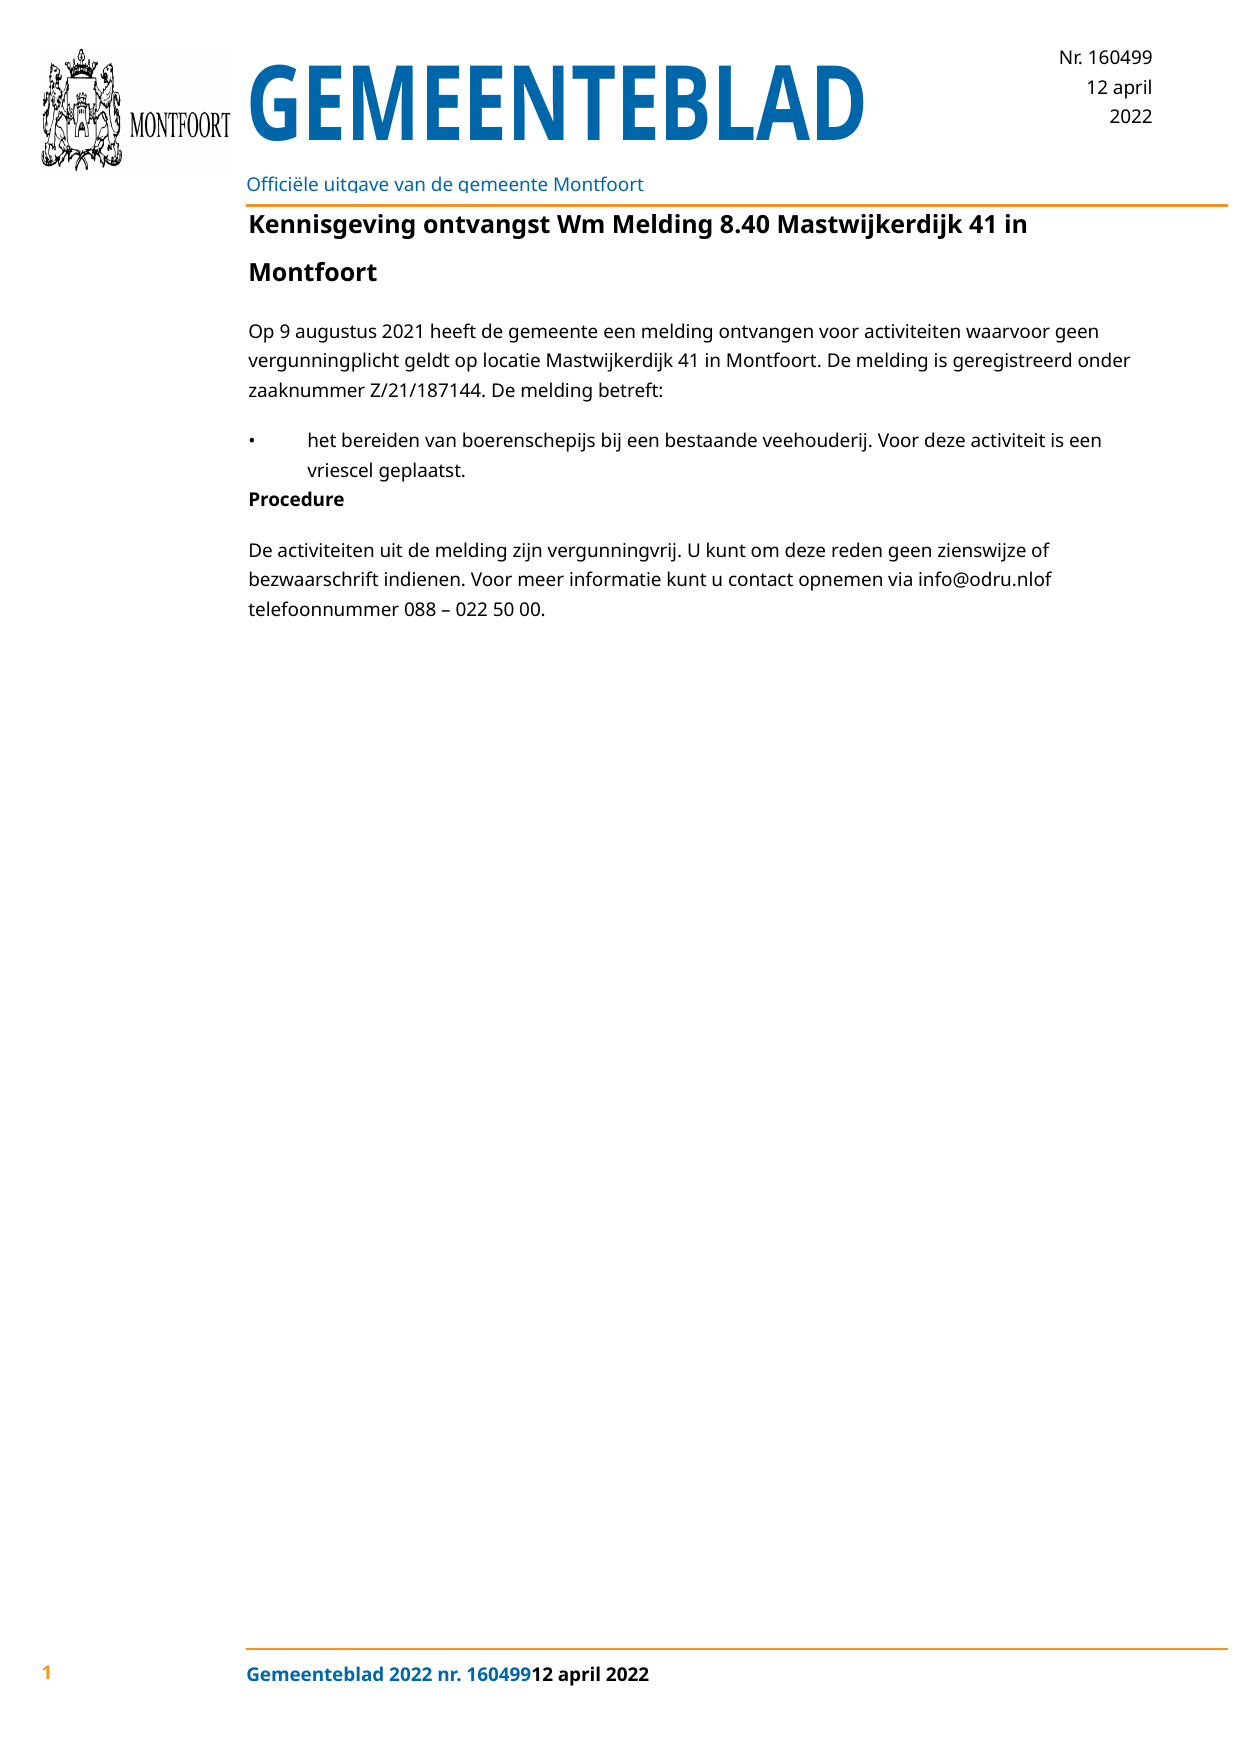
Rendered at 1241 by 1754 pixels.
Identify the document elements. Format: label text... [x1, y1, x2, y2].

text Procedure [248, 487, 1152, 512]
list het bereiden van boerenschepijs bij een bestaande veehouderij. Voor deze activiteit is een vriescel geplaatst. [248, 427, 1152, 483]
text De activiteiten uit de melding zijn vergunningvrij. U kunt om deze reden geen zienswijze of bezwaarschrift indienen. Voor meer informatie kunt u contact opnemen via info@odru.nlof telefoonnummer 088 – 022 50 00. [248, 537, 1152, 622]
picture [41, 47, 231, 172]
text Kennisgeving ontvangst Wm Melding 8.40 Mastwijkerdijk 41 in Montfoort [248, 207, 1152, 288]
text Op 9 augustus 2021 heeft de gemeente een melding ontvangen voor activiteiten waarvoor geen vergunningplicht geldt op locatie Mastwijkerdijk 41 in Montfoort. De melding is geregistreerd onder zaaknummer Z/21/187144. De melding betreft: [248, 318, 1152, 403]
